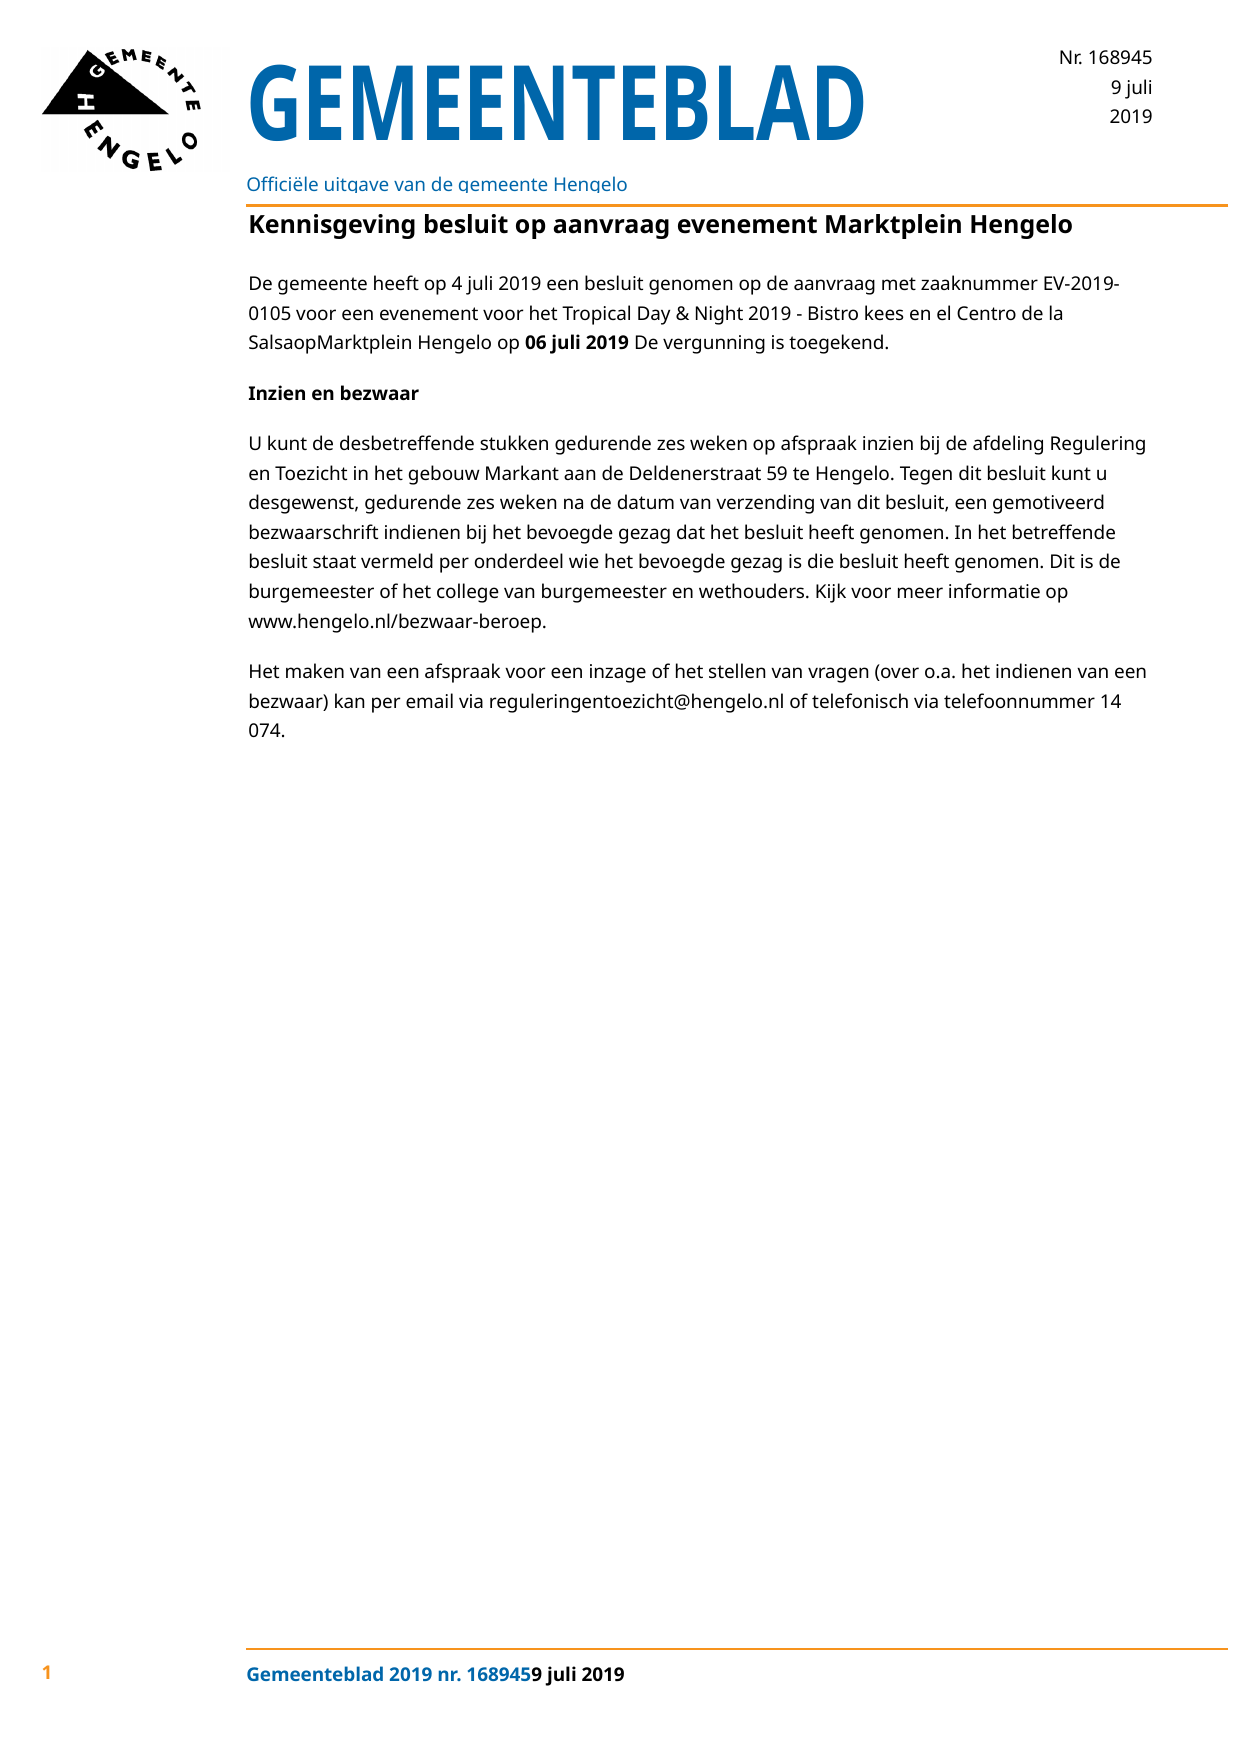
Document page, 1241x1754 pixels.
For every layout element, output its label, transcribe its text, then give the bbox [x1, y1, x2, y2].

text U kunt de desbetreffende stukken gedurende zes weken op afspraak inzien bij de afdeling Regulering en Toezicht in het gebouw Markant aan de Deldenerstraat 59 te Hengelo. Tegen dit besluit kunt u desgewenst, gedurende zes weken na de datum van verzending van dit besluit, een gemotiveerd bezwaarschrift indienen bij het bevoegde gezag dat het besluit heeft genomen. In het betreffende besluit staat vermeld per onderdeel wie het bevoegde gezag is die besluit heeft genomen. Dit is de burgemeester of het college van burgemeester en wethouders. Kijk voor meer informatie op www.hengelo.nl/bezwaar-beroep. [248, 430, 1152, 633]
text Inzien en bezwaar [248, 380, 1152, 406]
picture [41, 47, 231, 172]
text Het maken van een afspraak voor een inzage of het stellen van vragen (over o.a. het indienen van een bezwaar) kan per email via reguleringentoezicht@hengelo.nl of telefonisch via telefoonnummer 14 074. [248, 658, 1152, 743]
text De gemeente heeft op 4 juli 2019 een besluit genomen op de aanvraag met zaaknummer EV-2019-0105 voor een evenement voor het Tropical Day & Night 2019 - Bistro kees en el Centro de la SalsaopMarktplein Hengelo op 06 juli 2019 De vergunning is toegekend. [248, 270, 1152, 355]
text Kennisgeving besluit op aanvraag evenement Marktplein Hengelo [248, 207, 1152, 241]
